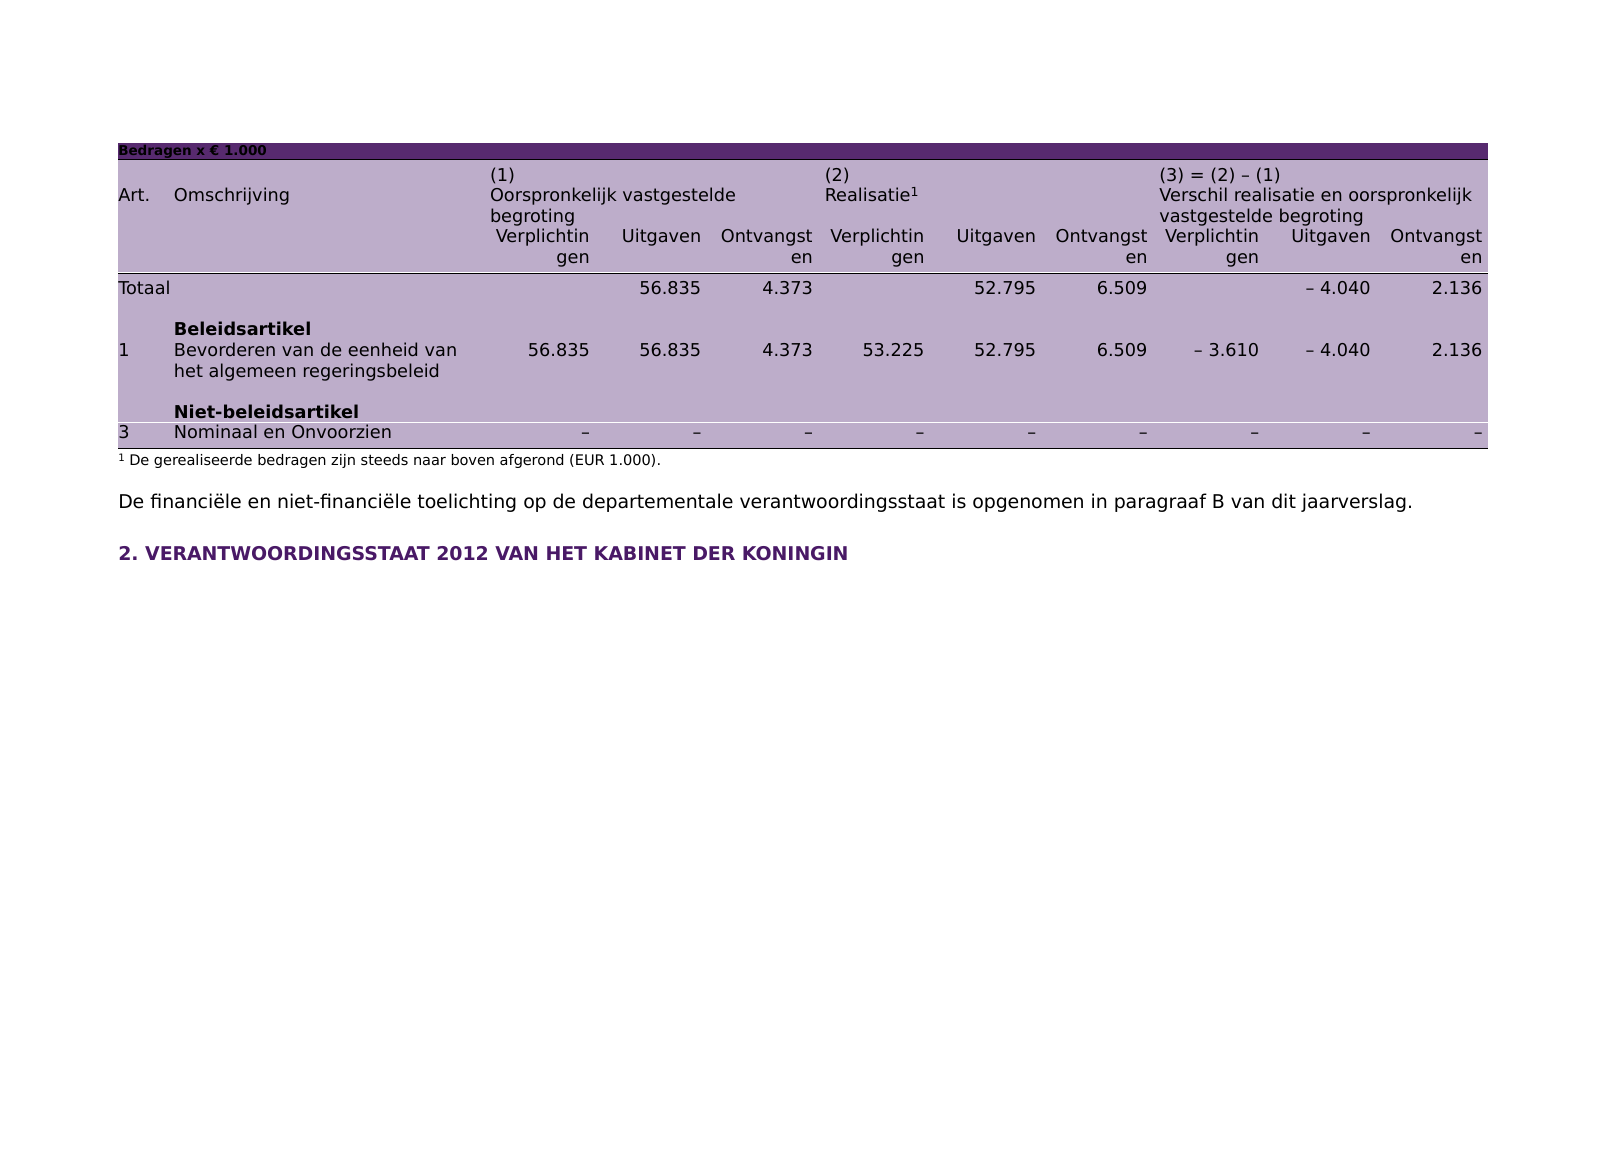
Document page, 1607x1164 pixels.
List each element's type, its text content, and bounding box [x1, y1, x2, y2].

table_cell [1265, 381, 1376, 402]
table_cell Verschil realisatie en oorspronkelijk vastgestelde begroting [1153, 185, 1488, 226]
table_cell [118, 319, 168, 340]
table_cell 4.373 [707, 274, 818, 299]
table_cell Oorspronkelijk vastgestelde begroting [484, 185, 818, 226]
table_cell Totaal [118, 274, 484, 299]
table_cell Nominaal en Onvoorzien [168, 423, 484, 448]
table_cell [118, 226, 168, 272]
table_cell [1376, 319, 1488, 340]
table_cell [819, 274, 930, 299]
table_cell [168, 160, 484, 185]
text De financiële en niet-financiële toelichting op de departementale verantwoordingsstaat is opgenomen in paragraaf B van dit jaarverslag. [118, 491, 1488, 513]
table_cell [819, 381, 930, 402]
subtitle 2. VERANTWOORDINGSSTAAT 2012 VAN HET KABINET DER KONINGIN [118, 543, 1488, 565]
table_cell – [1376, 423, 1488, 448]
table_cell 52.795 [930, 274, 1042, 299]
table_cell [1265, 319, 1376, 340]
table_cell [819, 402, 930, 422]
table_cell Verplichtingen [484, 226, 595, 272]
table_cell 52.795 [930, 340, 1042, 381]
table_cell [1153, 381, 1265, 402]
table_cell [484, 381, 595, 402]
table_cell [819, 299, 930, 319]
table_cell [1042, 381, 1153, 402]
table_cell Uitgaven [930, 226, 1042, 272]
table_cell 1 De gerealiseerde bedragen zijn steeds naar boven afgerond (EUR 1.000). [118, 449, 1488, 469]
table_cell [168, 299, 484, 319]
table_cell [1376, 299, 1488, 319]
table_cell 53.225 [819, 340, 930, 381]
table_cell [1153, 402, 1265, 422]
table_cell 1 [118, 340, 168, 381]
table_cell Ontvangsten [1042, 226, 1153, 272]
table_cell (1) [484, 160, 818, 185]
table_cell 2.136 [1376, 340, 1488, 381]
table_cell [595, 381, 707, 402]
table_cell [930, 402, 1042, 422]
table_cell Uitgaven [595, 226, 707, 272]
table_cell [168, 381, 484, 402]
table_cell – 3.610 [1153, 340, 1265, 381]
table_cell [1153, 319, 1265, 340]
table_cell – [930, 423, 1042, 448]
table_cell [1153, 274, 1265, 299]
table_cell [484, 274, 595, 299]
table_cell (2) [819, 160, 1153, 185]
table_cell Ontvangsten [1376, 226, 1488, 272]
table_cell [1153, 299, 1265, 319]
table_cell Uitgaven [1265, 226, 1376, 272]
table_cell [1042, 299, 1153, 319]
table_cell Omschrijving [168, 185, 484, 226]
table_cell – [707, 423, 818, 448]
table_cell [707, 381, 818, 402]
table_cell [930, 381, 1042, 402]
table_cell – 4.040 [1265, 274, 1376, 299]
table_cell [118, 402, 168, 422]
table_cell [1265, 402, 1376, 422]
table_cell – [1153, 423, 1265, 448]
table_cell [707, 402, 818, 422]
table_cell [930, 299, 1042, 319]
table_cell [1042, 402, 1153, 422]
table_cell [595, 319, 707, 340]
table_cell – 4.040 [1265, 340, 1376, 381]
table_cell – [484, 423, 595, 448]
table_cell Art. [118, 185, 168, 226]
table_header Bedragen x € 1.000 [118, 143, 1488, 159]
table_cell [168, 226, 484, 272]
table_cell Niet-beleidsartikel [168, 402, 484, 422]
table_cell Bevorderen van de eenheid van het algemeen regeringsbeleid [168, 340, 484, 381]
table_cell [595, 299, 707, 319]
table_cell – [1042, 423, 1153, 448]
table_cell [595, 402, 707, 422]
table_cell [819, 319, 930, 340]
table_cell [484, 402, 595, 422]
table_cell [1376, 402, 1488, 422]
table_cell 56.835 [484, 340, 595, 381]
table_cell [118, 381, 168, 402]
table_cell [118, 160, 168, 185]
table_cell 2.136 [1376, 274, 1488, 299]
table_cell [484, 319, 595, 340]
table_cell [1376, 381, 1488, 402]
table_cell 6.509 [1042, 274, 1153, 299]
table_cell [1265, 299, 1376, 319]
table_cell Verplichtingen [1153, 226, 1265, 272]
table_cell 3 [118, 423, 168, 448]
table_cell 6.509 [1042, 340, 1153, 381]
table_cell – [595, 423, 707, 448]
table_cell Realisatie1 [819, 185, 1153, 226]
table_cell – [1265, 423, 1376, 448]
table_cell 4.373 [707, 340, 818, 381]
table_cell Ontvangsten [707, 226, 818, 272]
table_cell [707, 319, 818, 340]
table_cell Beleidsartikel [168, 319, 484, 340]
table_cell [484, 299, 595, 319]
table_cell [1042, 319, 1153, 340]
table_cell (3) = (2) – (1) [1153, 160, 1488, 185]
table_cell [930, 319, 1042, 340]
table_cell [118, 299, 168, 319]
table_cell 56.835 [595, 274, 707, 299]
table_cell 56.835 [595, 340, 707, 381]
table_cell Verplichtingen [819, 226, 930, 272]
table_cell – [819, 423, 930, 448]
table_cell [707, 299, 818, 319]
